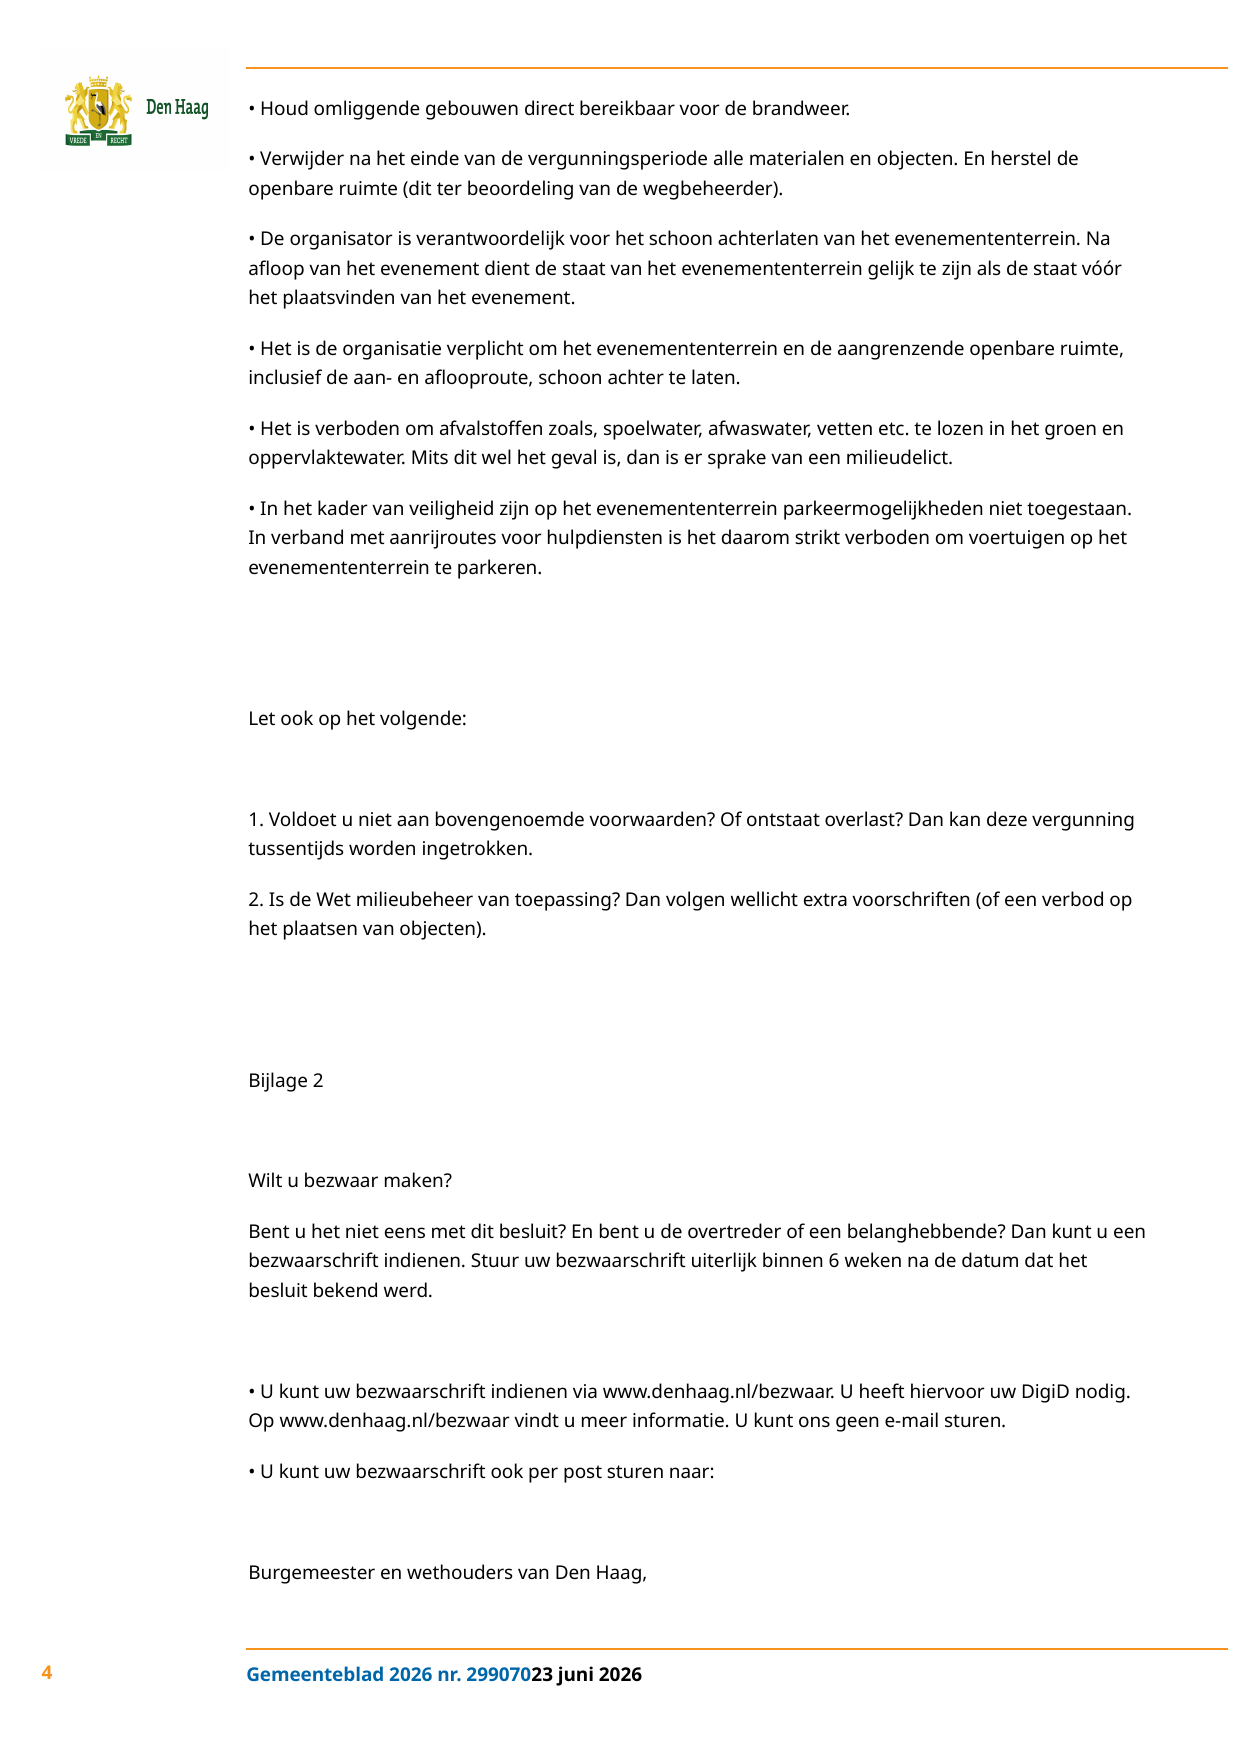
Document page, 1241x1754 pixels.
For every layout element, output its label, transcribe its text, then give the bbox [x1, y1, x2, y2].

text Burgemeester en wethouders van Den Haag, [248, 1559, 1152, 1585]
text • U kunt uw bezwaarschrift ook per post sturen naar: [248, 1458, 1152, 1484]
text Wilt u bezwaar maken? [248, 1168, 1152, 1193]
text Bijlage 2 [248, 1067, 1152, 1093]
text 1. Voldoet u niet aan bovengenoemde voorwaarden? Of ontstaat overlast? Dan kan deze vergunning tussentijds worden ingetrokken. [248, 806, 1152, 861]
text • Het is de organisatie verplicht om het evenemententerrein en de aangrenzende openbare ruimte, inclusief de aan- en aflooproute, schoon achter te laten. [248, 335, 1152, 390]
picture [41, 47, 231, 172]
text Let ook op het volgende: [248, 705, 1152, 731]
text 2. Is de Wet milieubeheer van toepassing? Dan volgen wellicht extra voorschriften (of een verbod op het plaatsen van objecten). [248, 886, 1152, 941]
text Bent u het niet eens met dit besluit? En bent u de overtreder of een belanghebbende? Dan kunt u een bezwaarschrift indienen. Stuur uw bezwaarschrift uiterlijk binnen 6 weken na de datum dat het besluit bekend werd. [248, 1218, 1152, 1303]
text • Het is verboden om afvalstoffen zoals, spoelwater, afwaswater, vetten etc. te lozen in het groen en oppervlaktewater. Mits dit wel het geval is, dan is er sprake van een milieudelict. [248, 415, 1152, 470]
text • Verwijder na het einde van de vergunningsperiode alle materialen en objecten. En herstel de openbare ruimte (dit ter beoordeling van de wegbeheerder). [248, 145, 1152, 201]
text • Houd omliggende gebouwen direct bereikbaar voor de brandweer. [248, 95, 1152, 121]
text • De organisator is verantwoordelijk voor het schoon achterlaten van het evenemententerrein. Na afloop van het evenement dient de staat van het evenemententerrein gelijk te zijn als de staat vóór het plaatsvinden van het evenement. [248, 225, 1152, 310]
text • In het kader van veiligheid zijn op het evenemententerrein parkeermogelijkheden niet toegestaan. In verband met aanrijroutes voor hulpdiensten is het daarom strikt verboden om voertuigen op het evenemententerrein te parkeren. [248, 495, 1152, 580]
text • U kunt uw bezwaarschrift indienen via www.denhaag.nl/bezwaar. U heeft hiervoor uw DigiD nodig. Op www.denhaag.nl/bezwaar vindt u meer informatie. U kunt ons geen e-mail sturen. [248, 1378, 1152, 1433]
